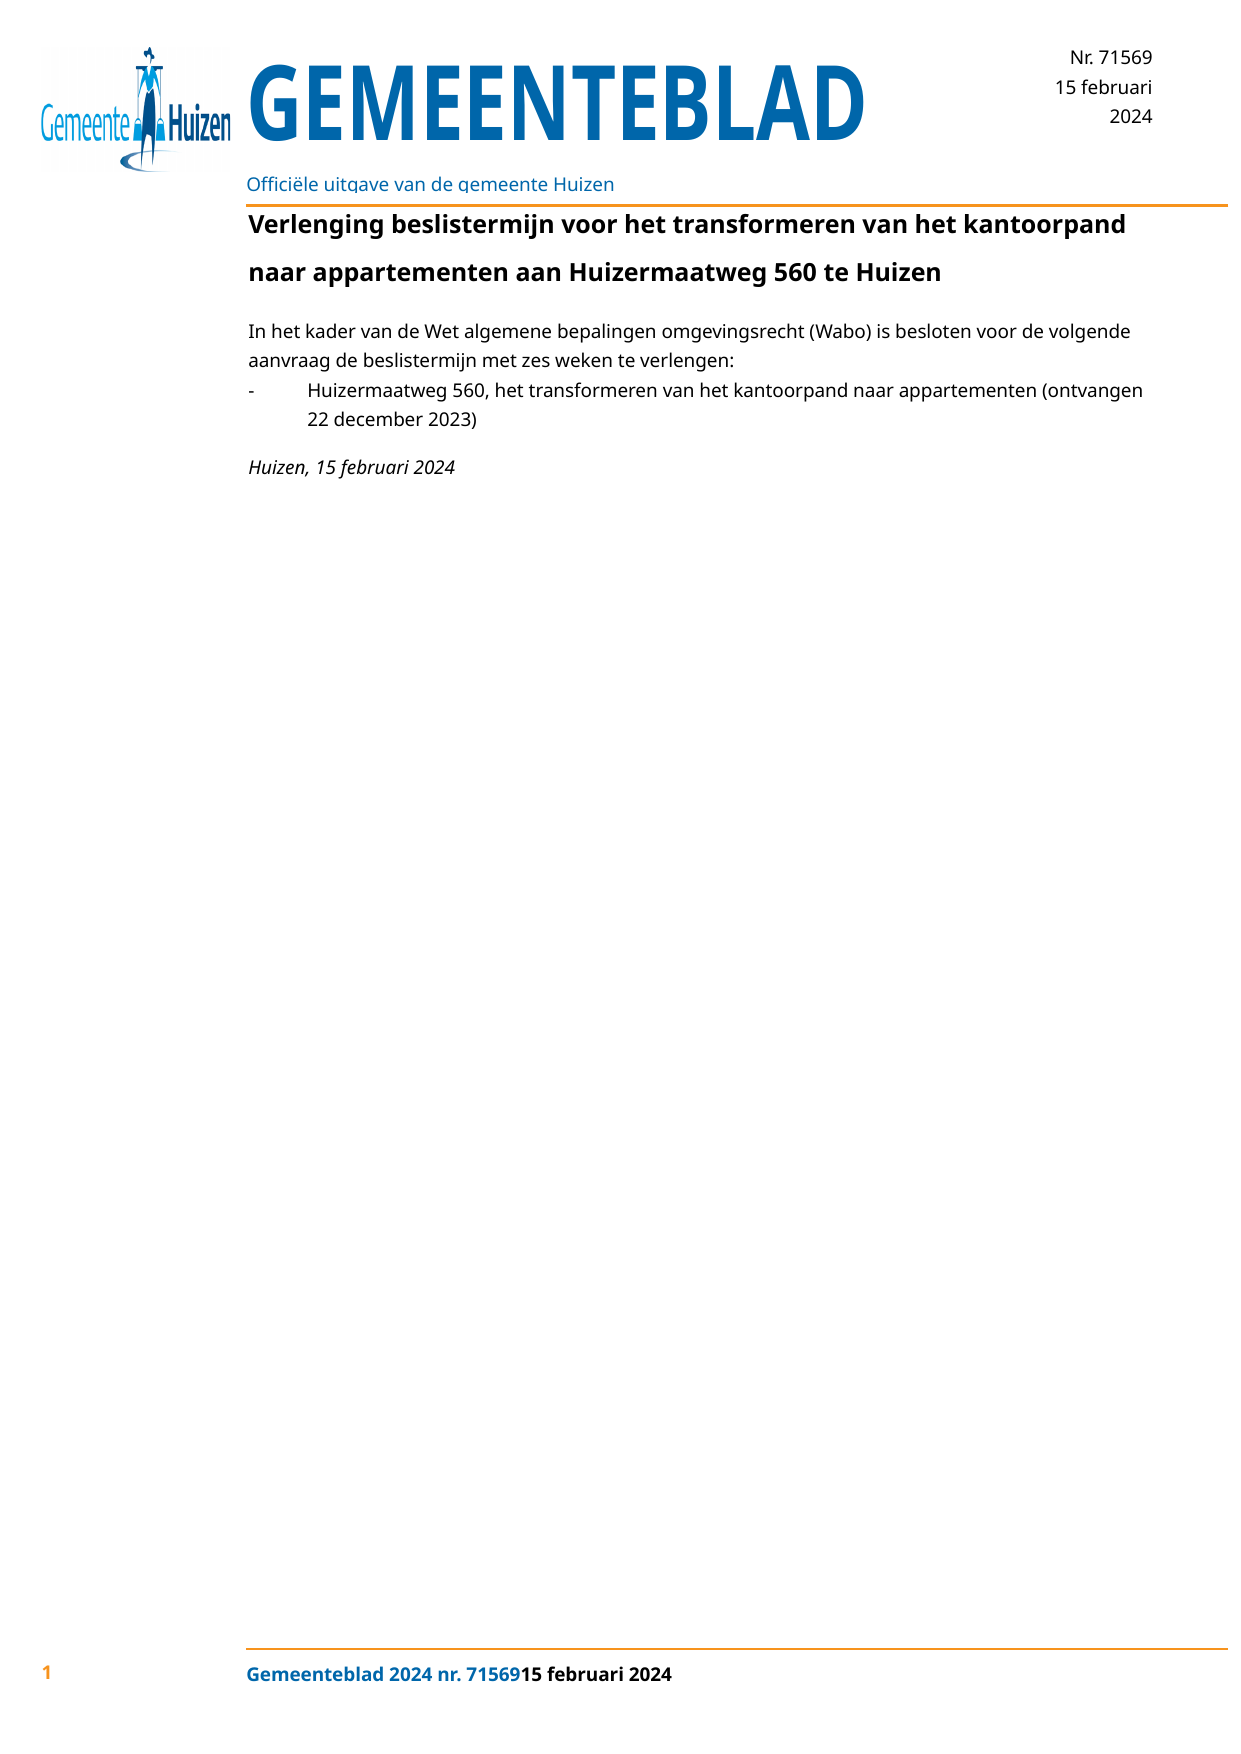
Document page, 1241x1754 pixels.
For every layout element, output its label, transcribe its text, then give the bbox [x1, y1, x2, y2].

text Huizen, 15 februari 2024 [248, 454, 1152, 480]
picture [41, 47, 231, 172]
text Verlenging beslistermijn voor het transformeren van het kantoorpand naar appartementen aan Huizermaatweg 560 te Huizen [248, 207, 1152, 288]
text In het kader van de Wet algemene bepalingen omgevingsrecht (Wabo) is besloten voor de volgende aanvraag de beslistermijn met zes weken te verlengen: [248, 318, 1152, 373]
list Huizermaatweg 560, het transformeren van het kantoorpand naar appartementen (ontvangen 22 december 2023) [248, 377, 1152, 432]
